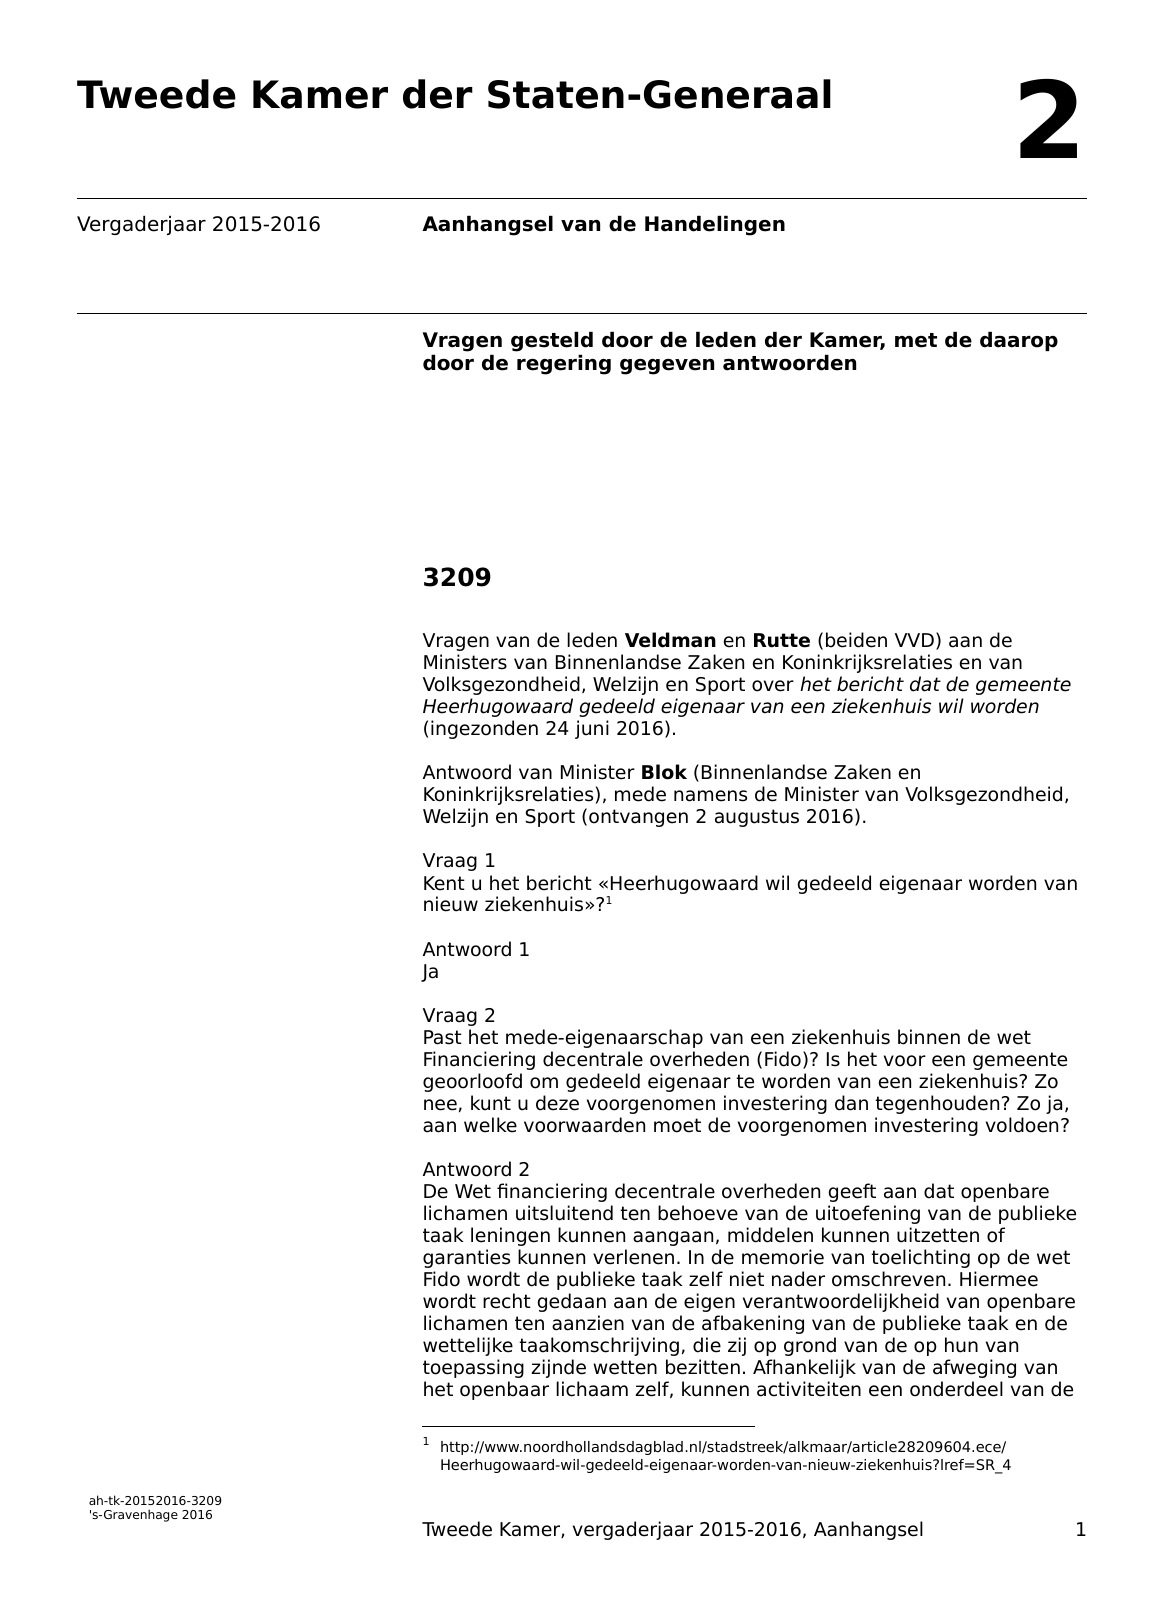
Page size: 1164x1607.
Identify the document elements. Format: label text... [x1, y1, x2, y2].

table_cell Vergaderjaar 2015-2016 [77, 199, 422, 313]
table_cell Vragen gesteld door de leden der Kamer, met de daarop door de regering gegeven antwoorden [422, 314, 1087, 375]
text Vraag 1 [422, 850, 1087, 872]
table_header 2 [886, 59, 1087, 198]
table_header Tweede Kamer der Staten-Generaal [77, 59, 886, 198]
text http://www.noordhollandsdagblad.nl/stadstreek/alkmaar/article28209604.ece/Heerhugowaard-wil-gedeeld-eigenaar-worden-van-nieuw-ziekenhuis?lref=SR_4 [422, 1435, 1087, 1474]
text ah-tk-20152016-3209 [88, 1494, 323, 1508]
table_cell Aanhangsel van de Handelingen [422, 199, 1087, 313]
text Kent u het bericht «Heerhugowaard wil gedeeld eigenaar worden van nieuw ziekenhuis»? [422, 872, 1087, 916]
text Past het mede-eigenaarschap van een ziekenhuis binnen de wet Financiering decentrale overheden (Fido)? Is het voor een gemeente geoorloofd om gedeeld eigenaar te worden van een ziekenhuis? Zo nee, kunt u deze voorgenomen investering dan tegenhouden? Zo ja, aan welke voorwaarden moet de voorgenomen investering voldoen? [422, 1027, 1087, 1137]
text Vraag 2 [422, 1005, 1087, 1027]
text Vragen van de leden Veldman en Rutte (beiden VVD) aan de Ministers van Binnenlandse Zaken en Koninkrijksrelaties en van Volksgezondheid, Welzijn en Sport over het bericht dat de gemeente Heerhugowaard gedeeld eigenaar van een ziekenhuis wil worden (ingezonden 24 juni 2016). [422, 630, 1087, 740]
text 3209 [422, 563, 1087, 592]
text De Wet financiering decentrale overheden geeft aan dat openbare lichamen uitsluitend ten behoeve van de uitoefening van de publieke taak leningen kunnen aangaan, middelen kunnen uitzetten of garanties kunnen verlenen. In de memorie van toelichting op de wet Fido wordt de publieke taak zelf niet nader omschreven. Hiermee wordt recht gedaan aan de eigen verantwoordelijkheid van openbare lichamen ten aanzien van de afbakening van de publieke taak en de wettelijke taakomschrijving, die zij op grond van de op hun van toepassing zijnde wetten bezitten. Afhankelijk van de afweging van het openbaar lichaam zelf, kunnen activiteiten een onderdeel van de [422, 1181, 1087, 1401]
text Antwoord 2 [422, 1159, 1087, 1181]
text Antwoord 1 [422, 938, 1087, 961]
text Antwoord van Minister Blok (Binnenlandse Zaken en Koninkrijksrelaties), mede namens de Minister van Volksgezondheid, Welzijn en Sport (ontvangen 2 augustus 2016). [422, 762, 1087, 828]
text 's-Gravenhage 2016 [88, 1508, 323, 1522]
table_cell [77, 314, 422, 375]
text Ja [422, 961, 1087, 982]
